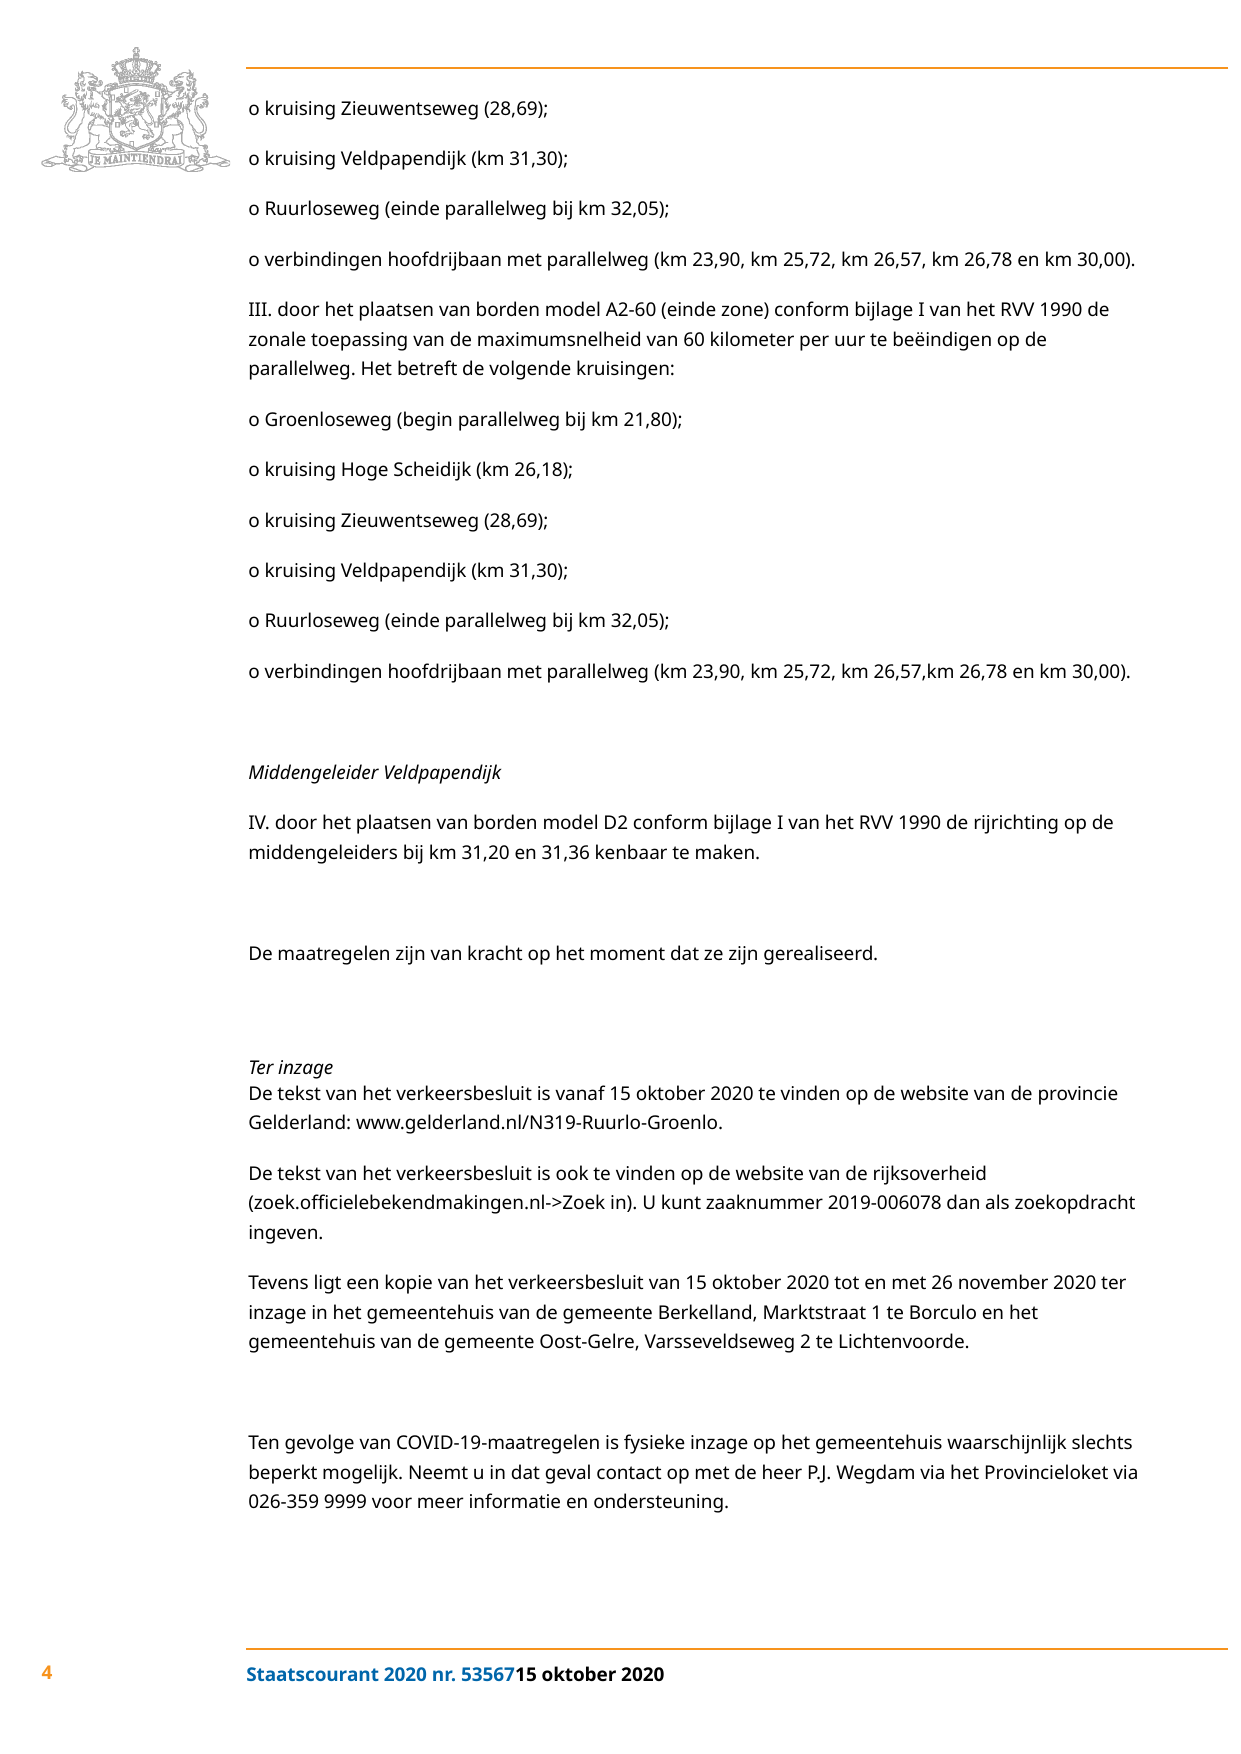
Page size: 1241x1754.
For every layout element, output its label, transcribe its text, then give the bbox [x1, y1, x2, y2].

text Ten gevolge van COVID-19-maatregelen is fysieke inzage op het gemeentehuis waarschijnlijk slechts beperkt mogelijk. Neemt u in dat geval contact op met de heer P.J. Wegdam via het Provincieloket via 026-359 9999 voor meer informatie en ondersteuning. [248, 1429, 1152, 1514]
text o Groenloseweg (begin parallelweg bij km 21,80); [248, 406, 1152, 432]
text Middengeleider Veldpapendijk [248, 759, 1152, 785]
picture [41, 47, 231, 172]
text De tekst van het verkeersbesluit is ook te vinden op de website van de rijksoverheid (zoek.officielebekendmakingen.nl->Zoek in). U kunt zaaknummer 2019-006078 dan als zoekopdracht ingeven. [248, 1160, 1152, 1245]
text IV. door het plaatsen van borden model D2 conform bijlage I van het RVV 1990 de rijrichting op de middengeleiders bij km 31,20 en 31,36 kenbaar te maken. [248, 809, 1152, 865]
text o kruising Zieuwentseweg (28,69); [248, 507, 1152, 533]
text o verbindingen hoofdrijbaan met parallelweg (km 23,90, km 25,72, km 26,57, km 26,78 en km 30,00). [248, 246, 1152, 272]
text Tevens ligt een kopie van het verkeersbesluit van 15 oktober 2020 tot en met 26 november 2020 ter inzage in het gemeentehuis van de gemeente Berkelland, Marktstraat 1 te Borculo en het gemeentehuis van de gemeente Oost-Gelre, Varsseveldseweg 2 te Lichtenvoorde. [248, 1269, 1152, 1354]
text De tekst van het verkeersbesluit is vanaf 15 oktober 2020 te vinden op de website van de provincie Gelderland: www.gelderland.nl/N319-Ruurlo-Groenlo. [248, 1080, 1152, 1135]
text o Ruurloseweg (einde parallelweg bij km 32,05); [248, 608, 1152, 633]
text o kruising Hoge Scheidijk (km 26,18); [248, 456, 1152, 482]
text o kruising Veldpapendijk (km 31,30); [248, 145, 1152, 171]
text o kruising Veldpapendijk (km 31,30); [248, 557, 1152, 583]
text o Ruurloseweg (einde parallelweg bij km 32,05); [248, 196, 1152, 221]
text o kruising Zieuwentseweg (28,69); [248, 95, 1152, 121]
text III. door het plaatsen van borden model A2-60 (einde zone) conform bijlage I van het RVV 1990 de zonale toepassing van de maximumsnelheid van 60 kilometer per uur te beëindigen op de parallelweg. Het betreft de volgende kruisingen: [248, 296, 1152, 381]
text De maatregelen zijn van kracht op het moment dat ze zijn gerealiseerd. [248, 940, 1152, 966]
text Ter inzage [248, 1054, 1152, 1080]
text o verbindingen hoofdrijbaan met parallelweg (km 23,90, km 25,72, km 26,57,km 26,78 en km 30,00). [248, 658, 1152, 684]
